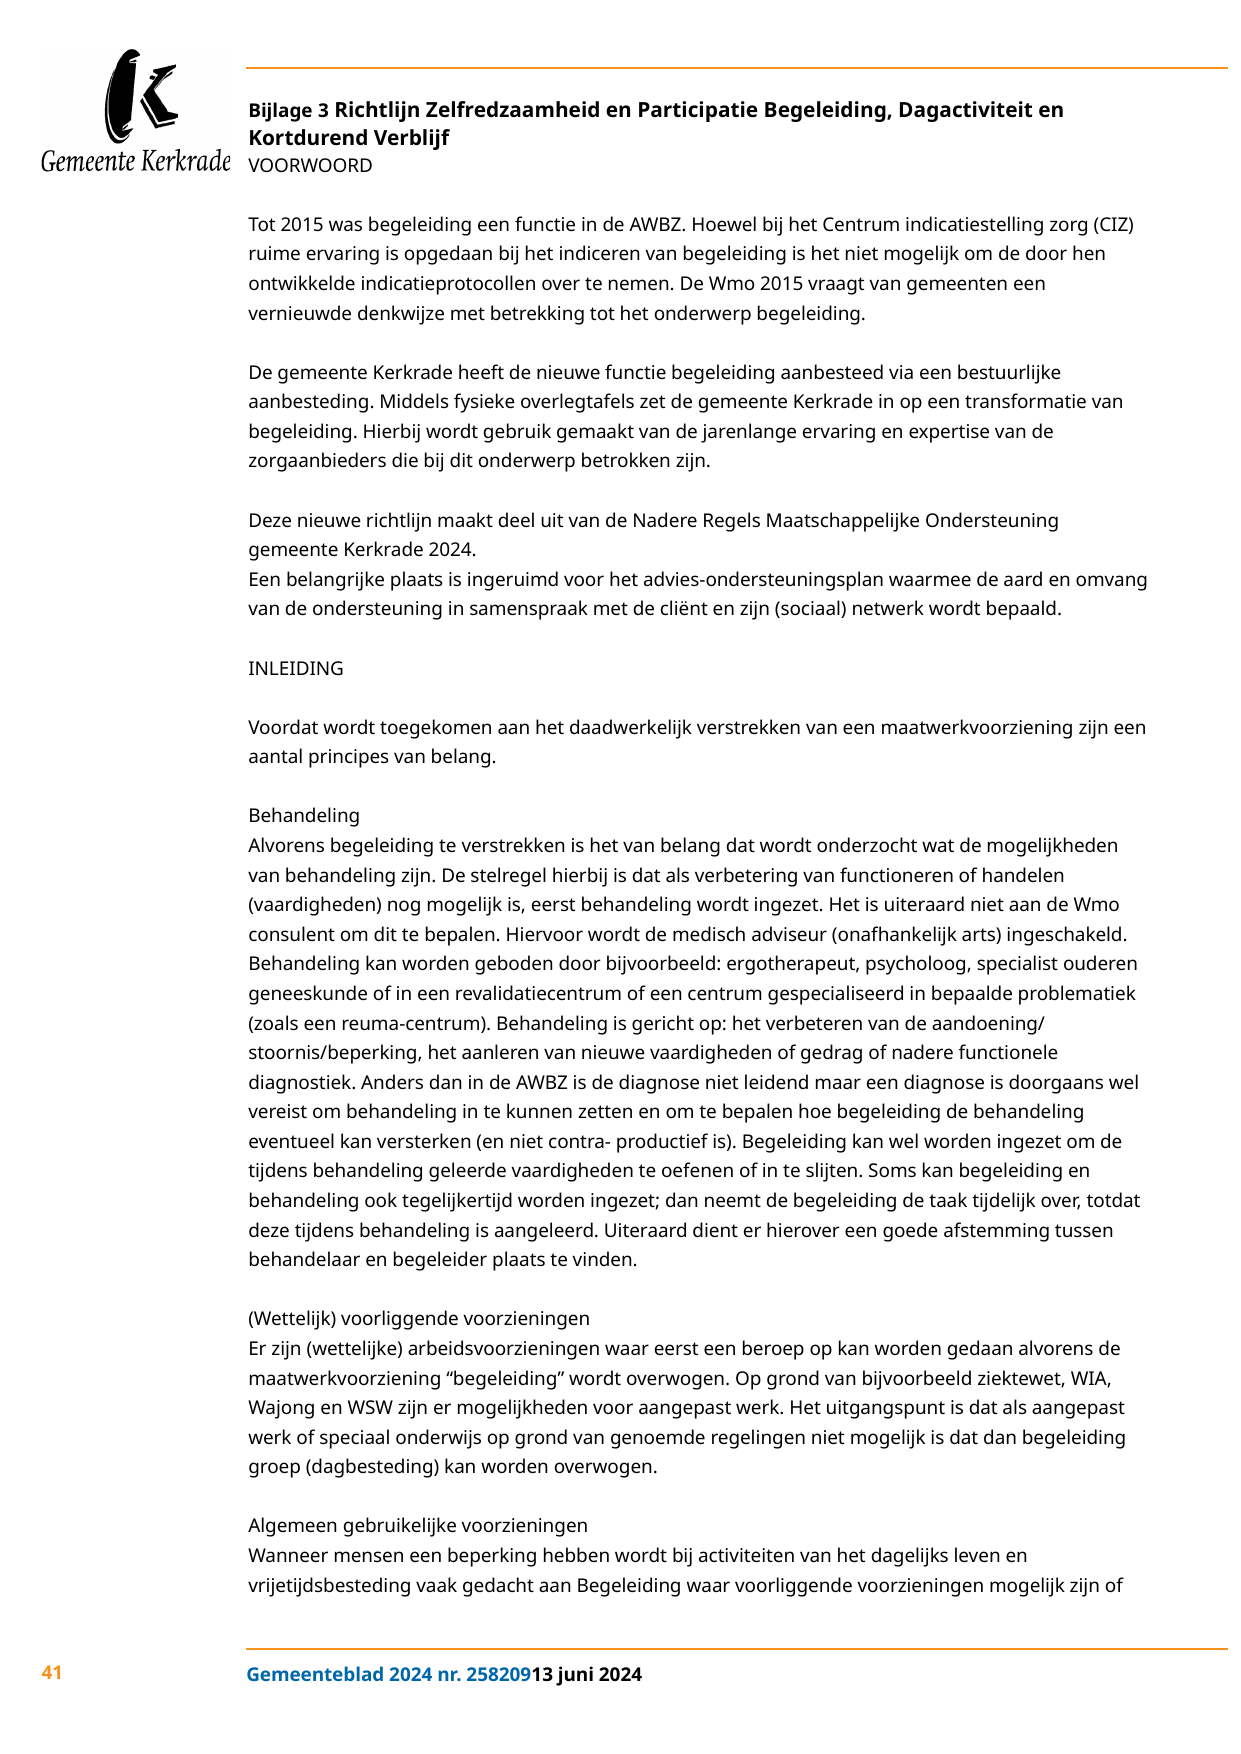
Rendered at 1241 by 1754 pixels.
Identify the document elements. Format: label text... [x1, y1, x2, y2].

text INLEIDING [248, 655, 1152, 680]
text Een belangrijke plaats is ingeruimd voor het advies-ondersteuningsplan waarmee de aard en omvang van de ondersteuning in samenspraak met de cliënt en zijn (sociaal) netwerk wordt bepaald. [248, 566, 1152, 621]
text Alvorens begeleiding te verstrekken is het van belang dat wordt onderzocht wat de mogelijkheden van behandeling zijn. De stelregel hierbij is dat als verbetering van functioneren of handelen (vaardigheden) nog mogelijk is, eerst behandeling wordt ingezet. Het is uiteraard niet aan de Wmo consulent om dit te bepalen. Hiervoor wordt de medisch adviseur (onafhankelijk arts) ingeschakeld. Behandeling kan worden geboden door bijvoorbeeld: ergotherapeut, psycholoog, specialist ouderen geneeskunde of in een revalidatiecentrum of een centrum gespecialiseerd in bepaalde problematiek (zoals een reuma-centrum). Behandeling is gericht op: het verbeteren van de aandoening/ stoornis/beperking, het aanleren van nieuwe vaardigheden of gedrag of nadere functionele diagnostiek. Anders dan in de AWBZ is de diagnose niet leidend maar een diagnose is doorgaans wel vereist om behandeling in te kunnen zetten en om te bepalen hoe begeleiding de behandeling eventueel kan versterken (en niet contra- productief is). Begeleiding kan wel worden ingezet om de tijdens behandeling geleerde vaardigheden te oefenen of in te slijten. Soms kan begeleiding en behandeling ook tegelijkertijd worden ingezet; dan neemt de begeleiding de taak tijdelijk over, totdat deze tijdens behandeling is aangeleerd. Uiteraard dient er hierover een goede afstemming tussen behandelaar en begeleider plaats te vinden. [248, 832, 1152, 1272]
text (Wettelijk) voorliggende voorzieningen [248, 1306, 1152, 1331]
text Behandeling [248, 803, 1152, 828]
text De gemeente Kerkrade heeft de nieuwe functie begeleiding aanbesteed via een bestuurlijke aanbesteding. Middels fysieke overlegtafels zet de gemeente Kerkrade in op een transformatie van begeleiding. Hierbij wordt gebruik gemaakt van de jarenlange ervaring en expertise van de zorgaanbieders die bij dit onderwerp betrokken zijn. [248, 359, 1152, 473]
text Wanneer mensen een beperking hebben wordt bij activiteiten van het dagelijks leven en vrijetijdsbesteding vaak gedacht aan Begeleiding waar voorliggende voorzieningen mogelijk zijn of [248, 1542, 1152, 1597]
text Tot 2015 was begeleiding een functie in de AWBZ. Hoewel bij het Centrum indicatiestelling zorg (CIZ) ruime ervaring is opgedaan bij het indiceren van begeleiding is het niet mogelijk om de door hen ontwikkelde indicatieprotocollen over te nemen. De Wmo 2015 vraagt van gemeenten een vernieuwde denkwijze met betrekking tot het onderwerp begeleiding. [248, 211, 1152, 325]
text VOORWOORD [248, 152, 1152, 177]
text Deze nieuwe richtlijn maakt deel uit van de Nadere Regels Maatschappelijke Ondersteuning gemeente Kerkrade 2024. [248, 507, 1152, 562]
text Algemeen gebruikelijke voorzieningen [248, 1513, 1152, 1538]
text Bijlage 3 Richtlijn Zelfredzaamheid en Participatie Begeleiding, Dagactiviteit en Kortdurend Verblijf [248, 95, 1152, 152]
text Voordat wordt toegekomen aan het daadwerkelijk verstrekken van een maatwerkvoorziening zijn een aantal principes van belang. [248, 714, 1152, 769]
picture [41, 47, 231, 172]
text Er zijn (wettelijke) arbeidsvoorzieningen waar eerst een beroep op kan worden gedaan alvorens de maatwerkvoorziening “begeleiding” wordt overwogen. Op grond van bijvoorbeeld ziektewet, WIA, Wajong en WSW zijn er mogelijkheden voor aangepast werk. Het uitgangspunt is dat als aangepast werk of speciaal onderwijs op grond van genoemde regelingen niet mogelijk is dat dan begeleiding groep (dagbesteding) kan worden overwogen. [248, 1335, 1152, 1479]
